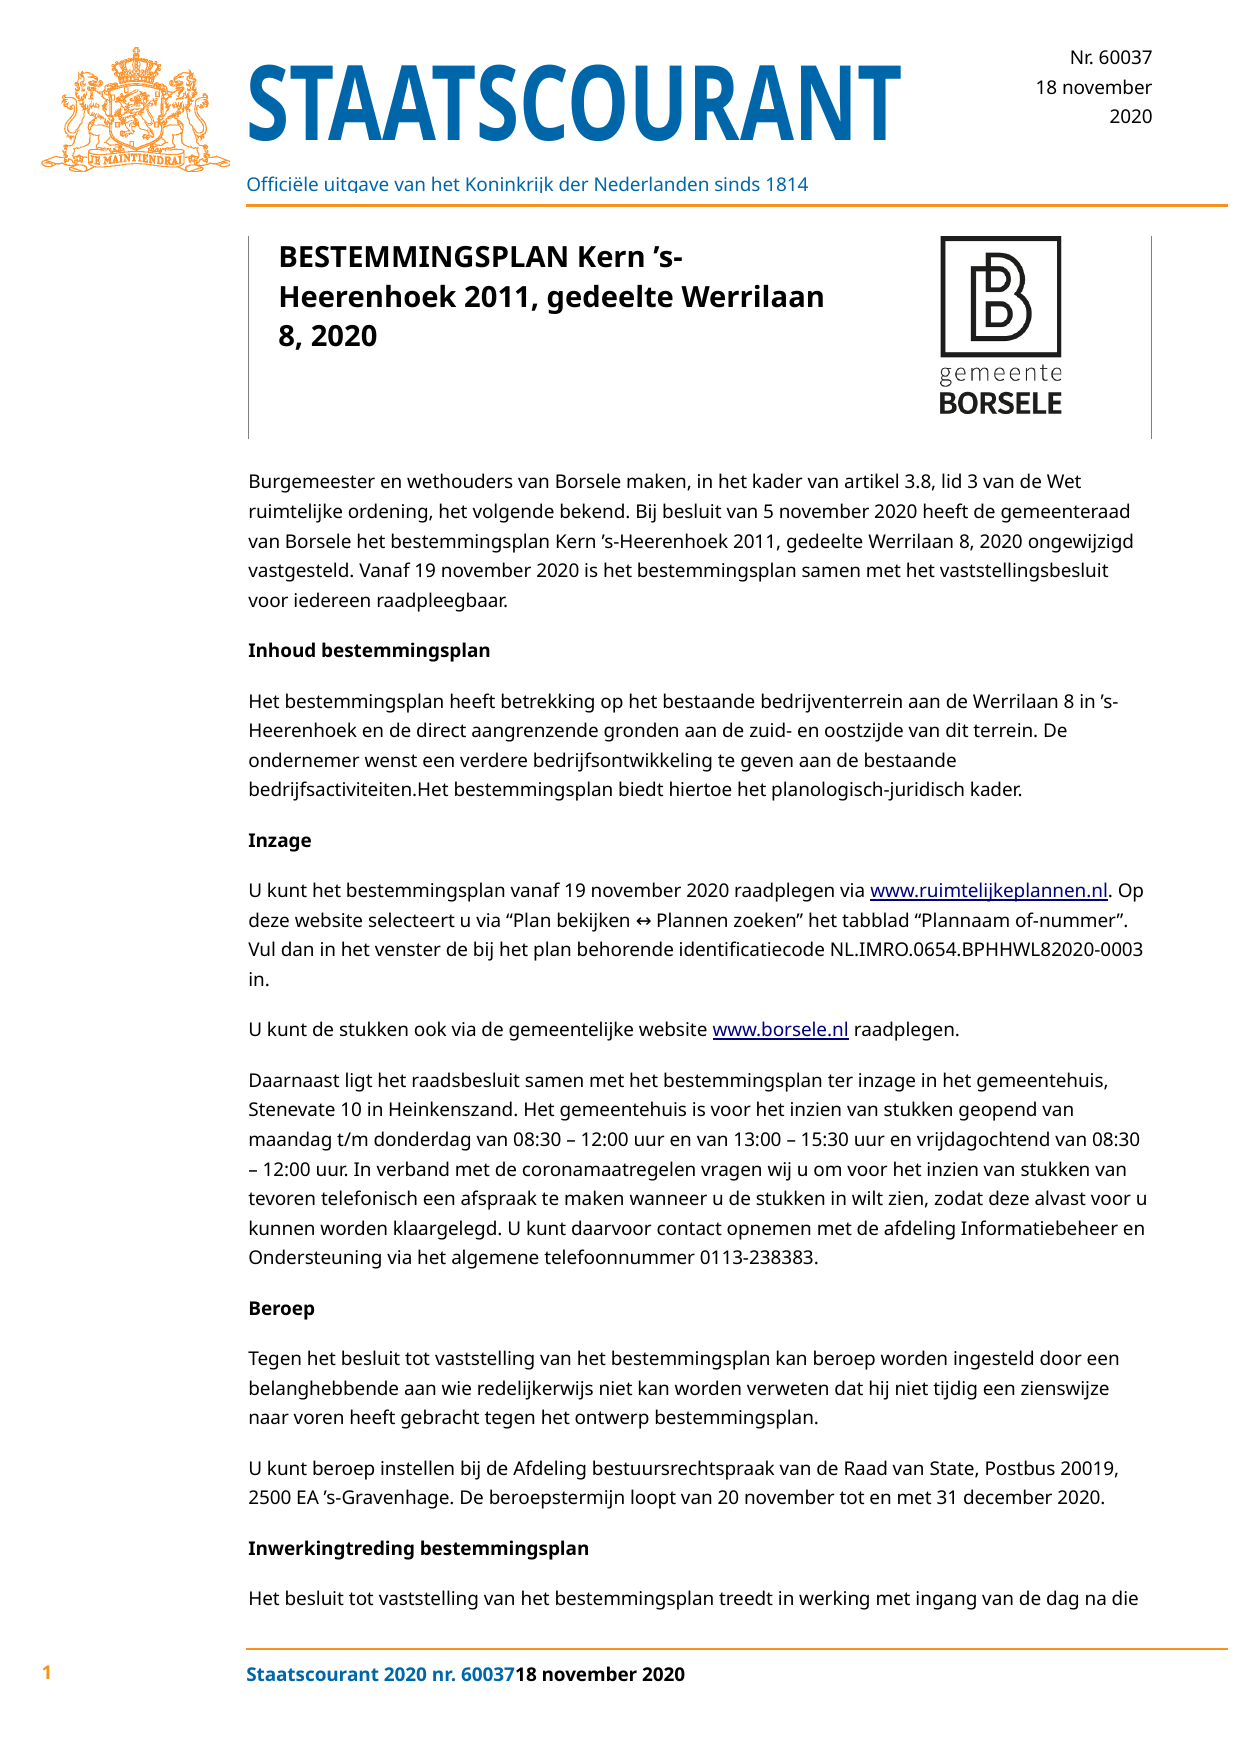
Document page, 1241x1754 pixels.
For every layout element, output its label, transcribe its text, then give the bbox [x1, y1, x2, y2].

text Burgemeester en wethouders van Borsele maken, in het kader van artikel 3.8, lid 3 van de Wet ruimtelijke ordening, het volgende bekend. Bij besluit van 5 november 2020 heeft de gemeenteraad van Borsele het bestemmingsplan Kern ’s-Heerenhoek 2011, gedeelte Werrilaan 8, 2020 ongewijzigd vastgesteld. Vanaf 19 november 2020 is het bestemmingsplan samen met het vaststellingsbesluit voor iedereen raadpleegbaar. [248, 469, 1152, 613]
text U kunt beroep instellen bij de Afdeling bestuursrechtspraak van de Raad van State, Postbus 20019, 2500 EA ’s-Gravenhage. De beroepstermijn loopt van 20 november tot en met 31 december 2020. [248, 1455, 1152, 1510]
table_header [1062, 236, 1151, 413]
table_header [850, 236, 940, 413]
text Tegen het besluit tot vaststelling van het bestemmingsplan kan beroep worden ingesteld door een belanghebbende aan wie redelijkerwijs niet kan worden verweten dat hij niet tijdig een zienswijze naar voren heeft gebracht tegen het ontwerp bestemmingsplan. [248, 1345, 1152, 1430]
text U kunt het bestemmingsplan vanaf 19 november 2020 raadplegen via www.ruimtelijkeplannen.nl. Op deze website selecteert u via “Plan bekijken ↔ Plannen zoeken” het tabblad “Plannaam of-nummer”. Vul dan in het venster de bij het plan behorende identificatiecode NL.IMRO.0654.BPHHWL82020-0003 in. [248, 877, 1152, 992]
picture [940, 236, 1062, 414]
text Inwerkingtreding bestemmingsplan [248, 1535, 1152, 1561]
picture [41, 47, 231, 172]
text Inhoud bestemmingsplan [248, 637, 1152, 663]
table_header BESTEMMINGSPLAN Kern ’s-Heerenhoek 2011, gedeelte Werrilaan 8, 2020 [249, 236, 850, 439]
text Beroep [248, 1295, 1152, 1321]
text Het besluit tot vaststelling van het bestemmingsplan treedt in werking met ingang van de dag na die [248, 1585, 1152, 1611]
table_header [850, 414, 1151, 439]
text Het bestemmingsplan heeft betrekking op het bestaande bedrijventerrein aan de Werrilaan 8 in ’s-Heerenhoek en de direct aangrenzende gronden aan de zuid- en oostzijde van dit terrein. De ondernemer wenst een verdere bedrijfsontwikkeling te geven aan de bestaande bedrijfsactiviteiten.Het bestemmingsplan biedt hiertoe het planologisch-juridisch kader. [248, 688, 1152, 802]
text U kunt de stukken ook via de gemeentelijke website www.borsele.nl raadplegen. [248, 1017, 1152, 1042]
text Inzage [248, 827, 1152, 853]
text Daarnaast ligt het raadsbesluit samen met het bestemmingsplan ter inzage in het gemeentehuis, Stenevate 10 in Heinkenszand. Het gemeentehuis is voor het inzien van stukken geopend van maandag t/m donderdag van 08:30 – 12:00 uur en van 13:00 – 15:30 uur en vrijdagochtend van 08:30 – 12:00 uur. In verband met de coronamaatregelen vragen wij u om voor het inzien van stukken van tevoren telefonisch een afspraak te maken wanneer u de stukken in wilt zien, zodat deze alvast voor u kunnen worden klaargelegd. U kunt daarvoor contact opnemen met de afdeling Informatiebeheer en Ondersteuning via het algemene telefoonnummer 0113-238383. [248, 1067, 1152, 1270]
